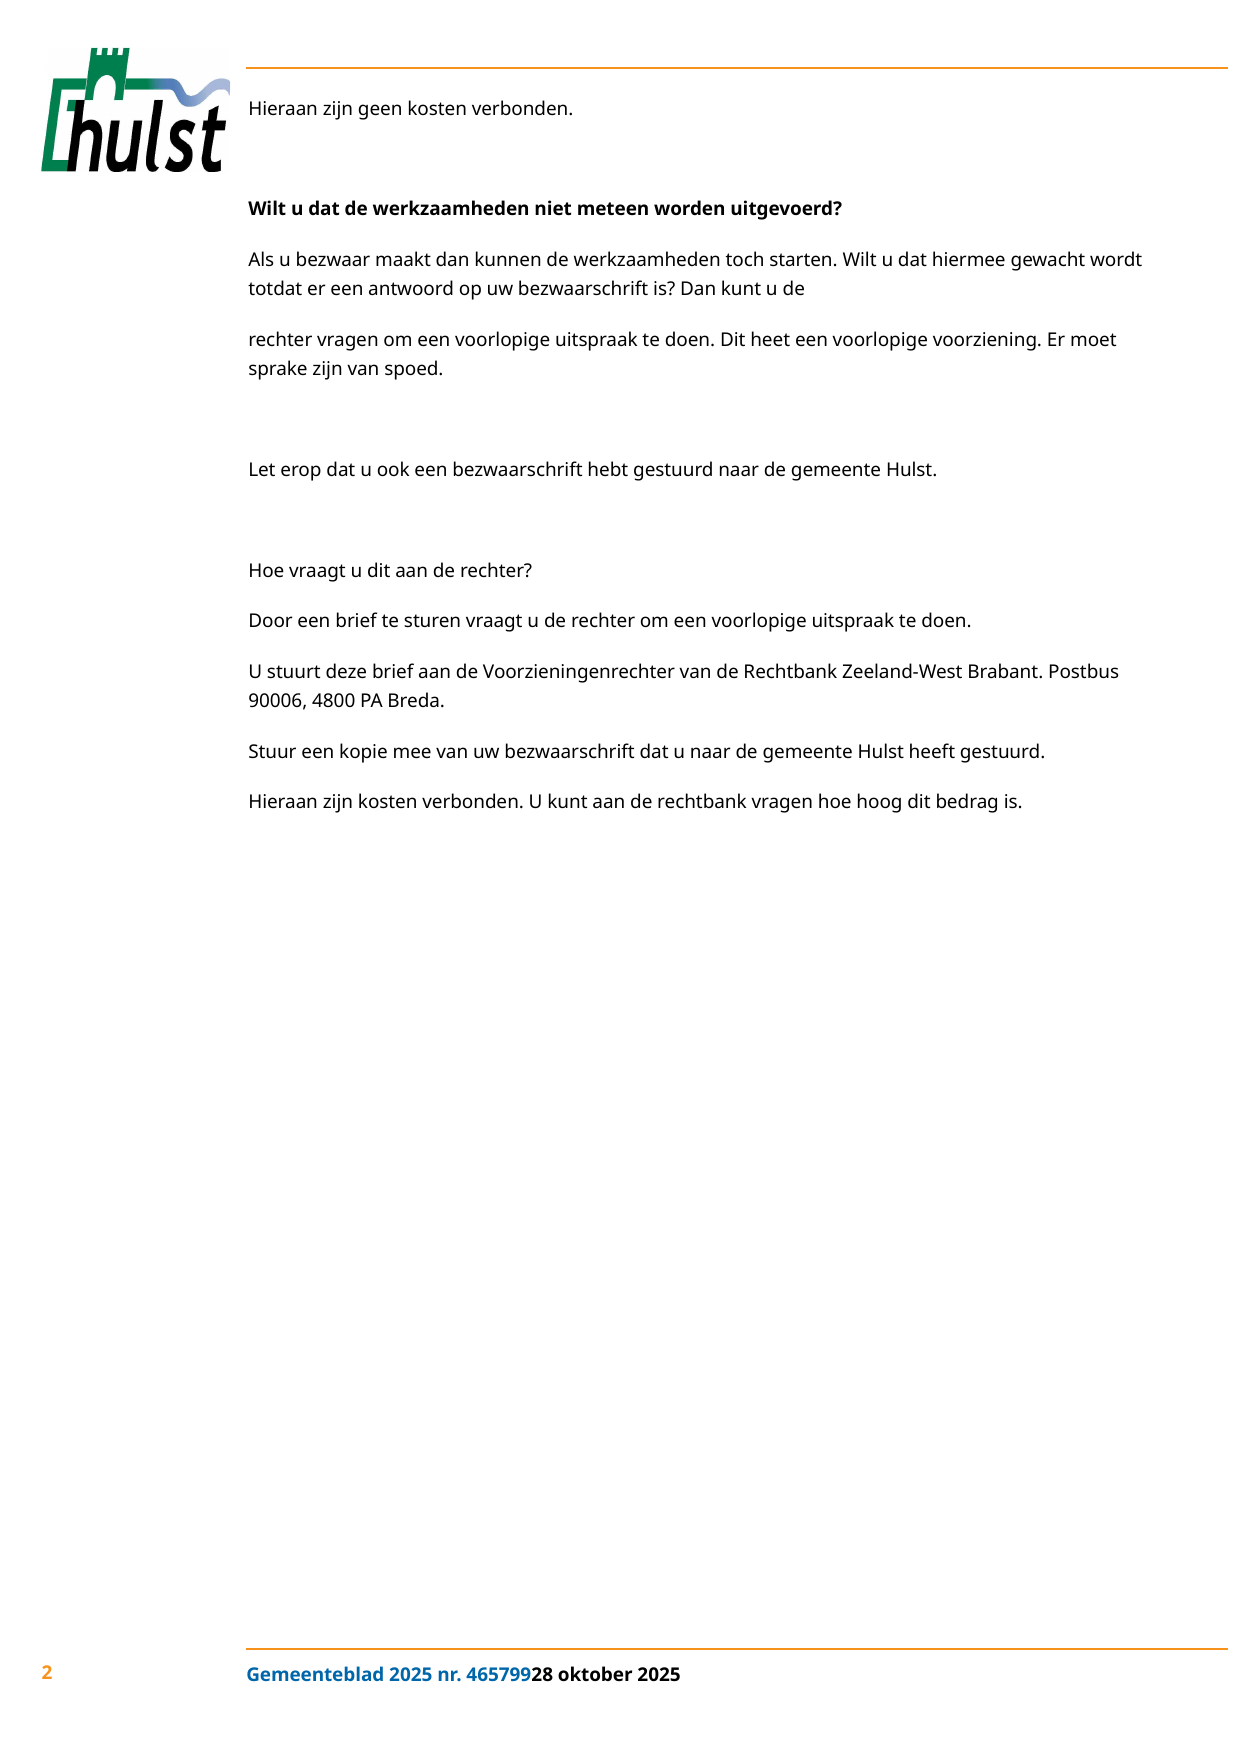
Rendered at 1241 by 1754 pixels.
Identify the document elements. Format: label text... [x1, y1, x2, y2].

text U stuurt deze brief aan de Voorzieningenrechter van de Rechtbank Zeeland-West Brabant. Postbus 90006, 4800 PA Breda. [248, 658, 1152, 713]
text Let erop dat u ook een bezwaarschrift hebt gestuurd naar de gemeente Hulst. [248, 456, 1152, 482]
text Hieraan zijn geen kosten verbonden. [248, 95, 1152, 121]
picture [41, 47, 231, 172]
text Hoe vraagt u dit aan de rechter? [248, 557, 1152, 583]
text rechter vragen om een voorlopige uitspraak te doen. Dit heet een voorlopige voorziening. Er moet sprake zijn van spoed. [248, 326, 1152, 381]
text Door een brief te sturen vraagt u de rechter om een voorlopige uitspraak te doen. [248, 608, 1152, 633]
text Stuur een kopie mee van uw bezwaarschrift dat u naar de gemeente Hulst heeft gestuurd. [248, 738, 1152, 764]
text Wilt u dat de werkzaamheden niet meteen worden uitgevoerd? [248, 196, 1152, 221]
text Als u bezwaar maakt dan kunnen de werkzaamheden toch starten. Wilt u dat hiermee gewacht wordt totdat er een antwoord op uw bezwaarschrift is? Dan kunt u de [248, 246, 1152, 301]
text Hieraan zijn kosten verbonden. U kunt aan de rechtbank vragen hoe hoog dit bedrag is. [248, 788, 1152, 814]
